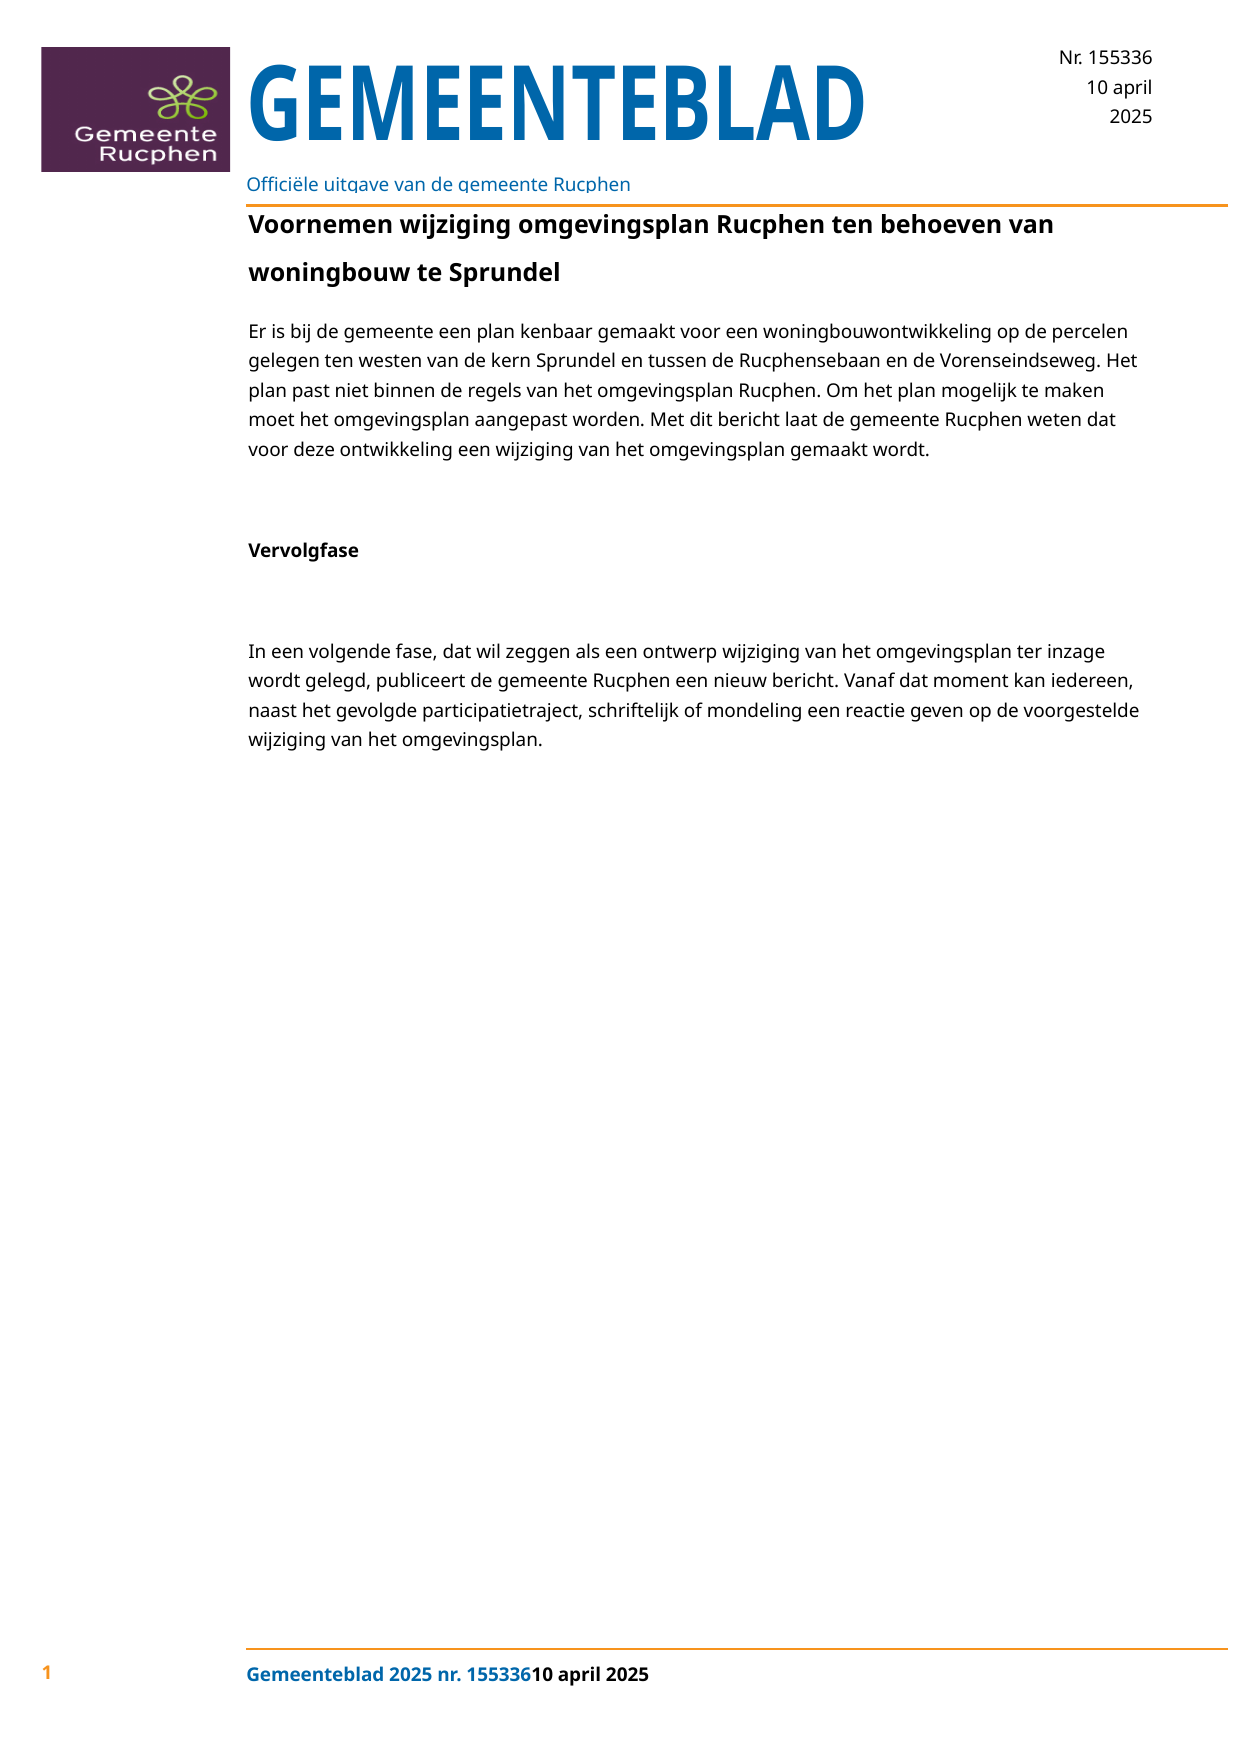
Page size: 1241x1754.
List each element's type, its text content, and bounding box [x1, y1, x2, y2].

text Vervolgfase [248, 537, 1152, 563]
text Er is bij de gemeente een plan kenbaar gemaakt voor een woningbouwontwikkeling op de percelen gelegen ten westen van de kern Sprundel en tussen de Rucphensebaan en de Vorenseindseweg. Het plan past niet binnen de regels van het omgevingsplan Rucphen. Om het plan mogelijk te maken moet het omgevingsplan aangepast worden. Met dit bericht laat de gemeente Rucphen weten dat voor deze ontwikkeling een wijziging van het omgevingsplan gemaakt wordt. [248, 318, 1152, 462]
picture [41, 47, 231, 172]
text Voornemen wijziging omgevingsplan Rucphen ten behoeven van woningbouw te Sprundel [248, 207, 1152, 288]
text In een volgende fase, dat wil zeggen als een ontwerp wijziging van het omgevingsplan ter inzage wordt gelegd, publiceert de gemeente Rucphen een nieuw bericht. Vanaf dat moment kan iedereen, naast het gevolgde participatietraject, schriftelijk of mondeling een reactie geven op de voorgestelde wijziging van het omgevingsplan. [248, 638, 1152, 752]
